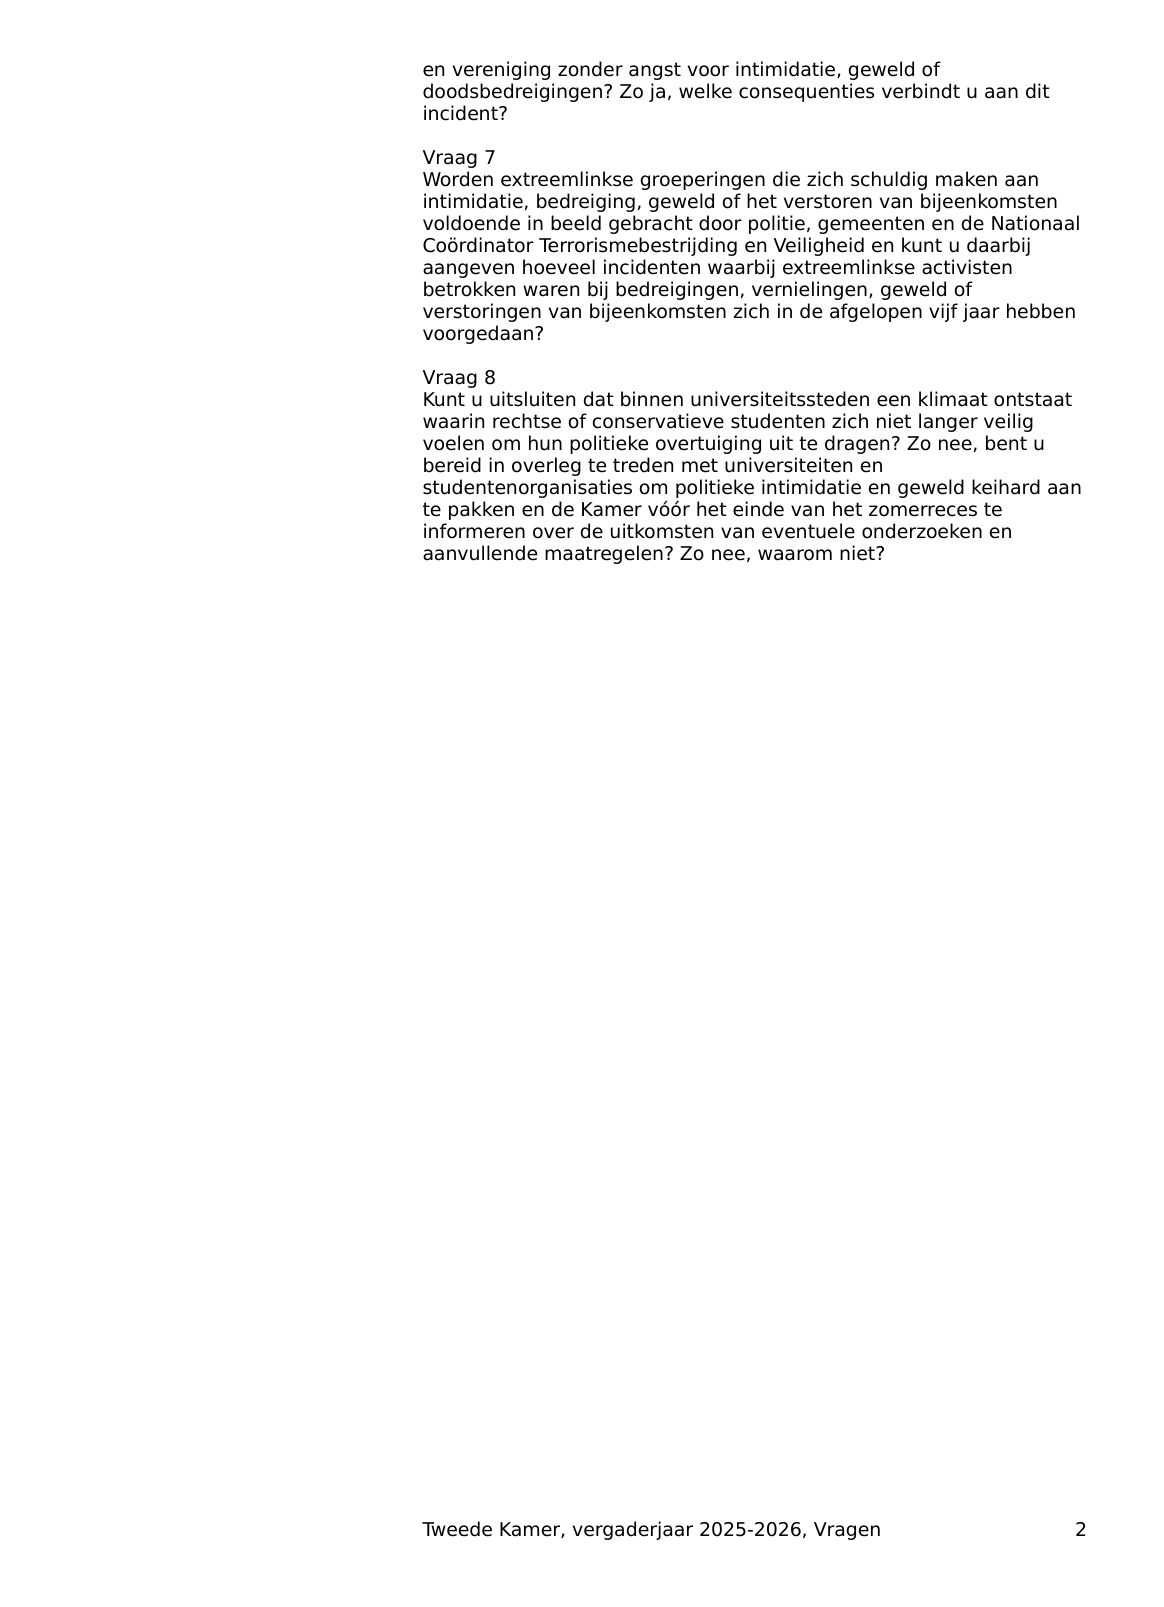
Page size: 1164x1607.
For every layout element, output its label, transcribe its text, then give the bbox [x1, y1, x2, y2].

text Vraag 7 [422, 147, 1087, 169]
text en vereniging zonder angst voor intimidatie, geweld of doodsbedreigingen? Zo ja, welke consequenties verbindt u aan dit incident? [422, 59, 1087, 125]
text Kunt u uitsluiten dat binnen universiteitssteden een klimaat ontstaat waarin rechtse of conservatieve studenten zich niet langer veilig voelen om hun politieke overtuiging uit te dragen? Zo nee, bent u bereid in overleg te treden met universiteiten en studentenorganisaties om politieke intimidatie en geweld keihard aan te pakken en de Kamer vóór het einde van het zomerreces te informeren over de uitkomsten van eventuele onderzoeken en aanvullende maatregelen? Zo nee, waarom niet? [422, 389, 1087, 565]
text Worden extreemlinkse groeperingen die zich schuldig maken aan intimidatie, bedreiging, geweld of het verstoren van bijeenkomsten voldoende in beeld gebracht door politie, gemeenten en de Nationaal Coördinator Terrorismebestrijding en Veiligheid en kunt u daarbij aangeven hoeveel incidenten waarbij extreemlinkse activisten betrokken waren bij bedreigingen, vernielingen, geweld of verstoringen van bijeenkomsten zich in de afgelopen vijf jaar hebben voorgedaan? [422, 169, 1087, 345]
text Vraag 8 [422, 367, 1087, 389]
